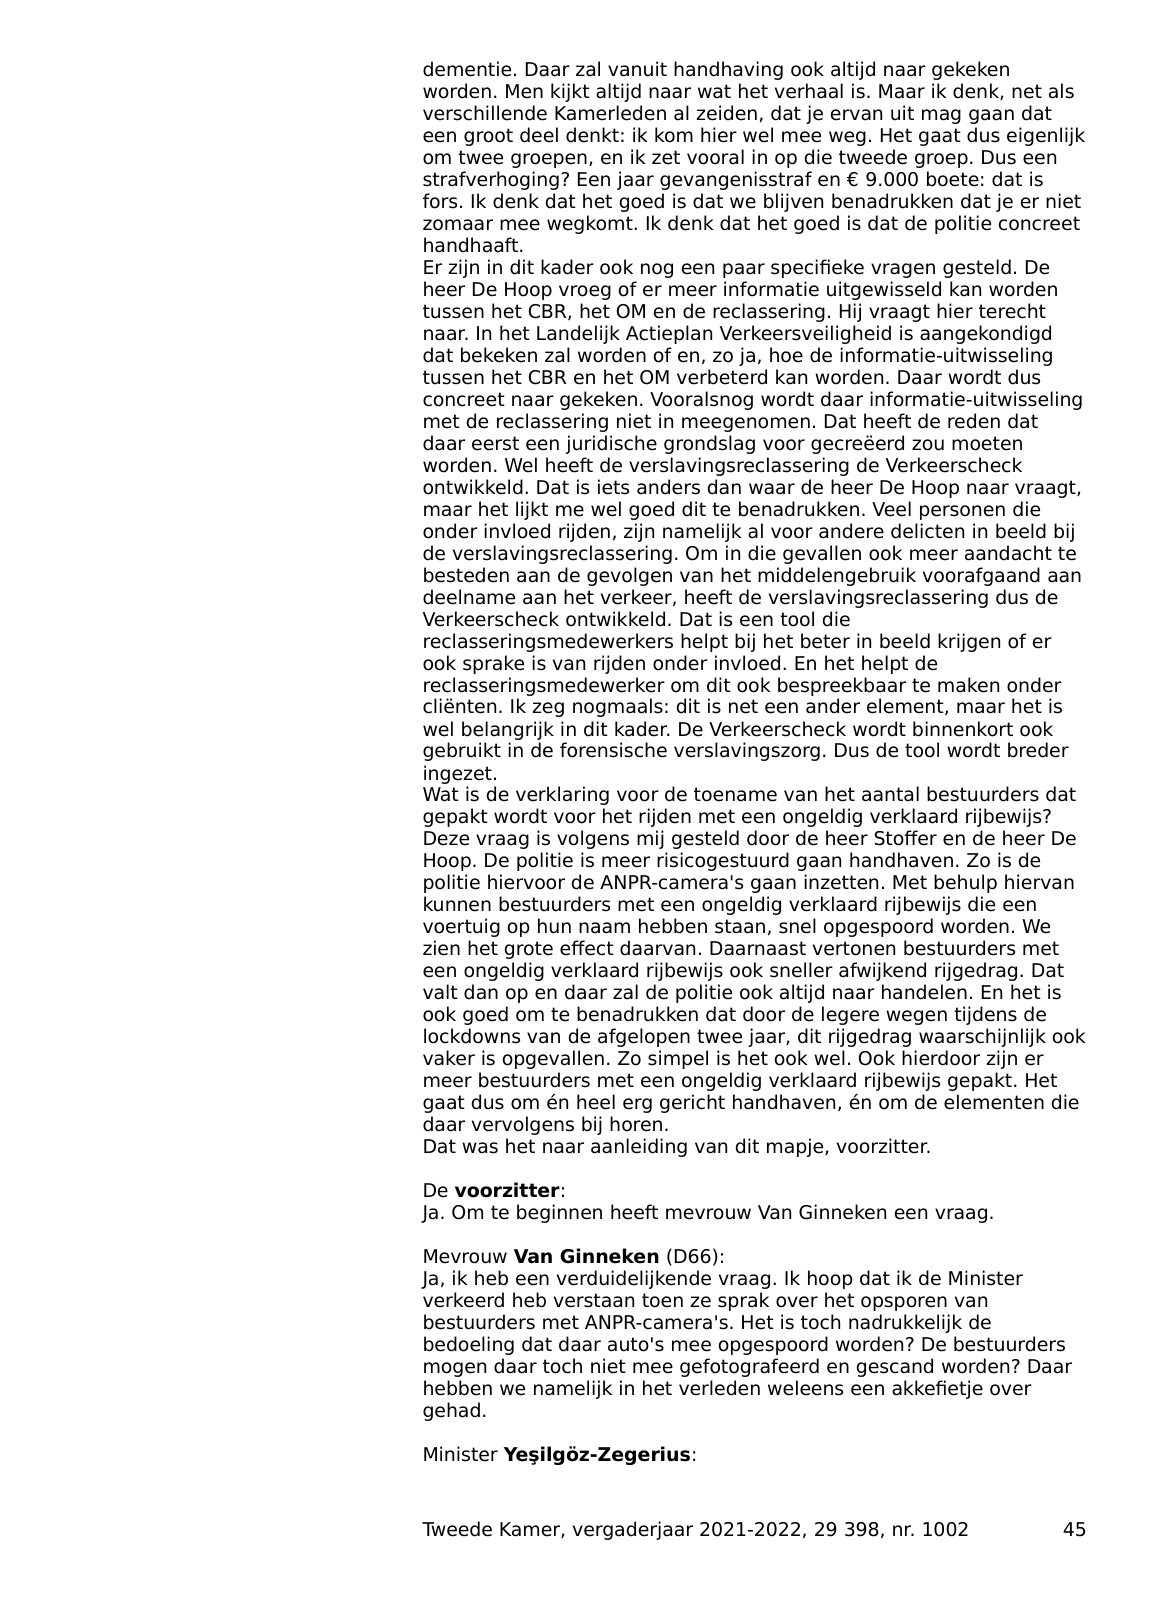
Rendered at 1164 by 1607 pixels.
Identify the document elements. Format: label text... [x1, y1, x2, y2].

text Wat is de verklaring voor de toename van het aantal bestuurders dat gepakt wordt voor het rijden met een ongeldig verklaard rijbewijs? Deze vraag is volgens mij gesteld door de heer Stoffer en de heer De Hoop. De politie is meer risicogestuurd gaan handhaven. Zo is de politie hiervoor de ANPR-camera's gaan inzetten. Met behulp hiervan kunnen bestuurders met een ongeldig verklaard rijbewijs die een voertuig op hun naam hebben staan, snel opgespoord worden. We zien het grote effect daarvan. Daarnaast vertonen bestuurders met een ongeldig verklaard rijbewijs ook sneller afwijkend rijgedrag. Dat valt dan op en daar zal de politie ook altijd naar handelen. En het is ook goed om te benadrukken dat door de legere wegen tijdens de lockdowns van de afgelopen twee jaar, dit rijgedrag waarschijnlijk ook vaker is opgevallen. Zo simpel is het ook wel. Ook hierdoor zijn er meer bestuurders met een ongeldig verklaard rijbewijs gepakt. Het gaat dus om én heel erg gericht handhaven, én om de elementen die daar vervolgens bij horen. [422, 784, 1087, 1136]
text Dat was het naar aanleiding van dit mapje, voorzitter. [422, 1136, 1087, 1158]
text De voorzitter: [422, 1180, 1087, 1202]
text Ja, ik heb een verduidelijkende vraag. Ik hoop dat ik de Minister verkeerd heb verstaan toen ze sprak over het opsporen van bestuurders met ANPR-camera's. Het is toch nadrukkelijk de bedoeling dat daar auto's mee opgespoord worden? De bestuurders mogen daar toch niet mee gefotografeerd en gescand worden? Daar hebben we namelijk in het verleden weleens een akkefietje over gehad. [422, 1268, 1087, 1422]
text Er zijn in dit kader ook nog een paar specifieke vragen gesteld. De heer De Hoop vroeg of er meer informatie uitgewisseld kan worden tussen het CBR, het OM en de reclassering. Hij vraagt hier terecht naar. In het Landelijk Actieplan Verkeersveiligheid is aangekondigd dat bekeken zal worden of en, zo ja, hoe de informatie-uitwisseling tussen het CBR en het OM verbeterd kan worden. Daar wordt dus concreet naar gekeken. Vooralsnog wordt daar informatie-uitwisseling met de reclassering niet in meegenomen. Dat heeft de reden dat daar eerst een juridische grondslag voor gecreëerd zou moeten worden. Wel heeft de verslavingsreclassering de Verkeerscheck ontwikkeld. Dat is iets anders dan waar de heer De Hoop naar vraagt, maar het lijkt me wel goed dit te benadrukken. Veel personen die onder invloed rijden, zijn namelijk al voor andere delicten in beeld bij de verslavingsreclassering. Om in die gevallen ook meer aandacht te besteden aan de gevolgen van het middelengebruik voorafgaand aan deelname aan het verkeer, heeft de verslavingsreclassering dus de Verkeerscheck ontwikkeld. Dat is een tool die reclasseringsmedewerkers helpt bij het beter in beeld krijgen of er ook sprake is van rijden onder invloed. En het helpt de reclasseringsmedewerker om dit ook bespreekbaar te maken onder cliënten. Ik zeg nogmaals: dit is net een ander element, maar het is wel belangrijk in dit kader. De Verkeerscheck wordt binnenkort ook gebruikt in de forensische verslavingszorg. Dus de tool wordt breder ingezet. [422, 257, 1087, 784]
text Ja. Om te beginnen heeft mevrouw Van Ginneken een vraag. [422, 1202, 1087, 1224]
text Mevrouw Van Ginneken (D66): [422, 1246, 1087, 1268]
text Minister Yeşilgöz-Zegerius: [422, 1444, 1087, 1466]
text dementie. Daar zal vanuit handhaving ook altijd naar gekeken worden. Men kijkt altijd naar wat het verhaal is. Maar ik denk, net als verschillende Kamerleden al zeiden, dat je ervan uit mag gaan dat een groot deel denkt: ik kom hier wel mee weg. Het gaat dus eigenlijk om twee groepen, en ik zet vooral in op die tweede groep. Dus een strafverhoging? Een jaar gevangenisstraf en € 9.000 boete: dat is fors. Ik denk dat het goed is dat we blijven benadrukken dat je er niet zomaar mee wegkomt. Ik denk dat het goed is dat de politie concreet handhaaft. [422, 59, 1087, 257]
